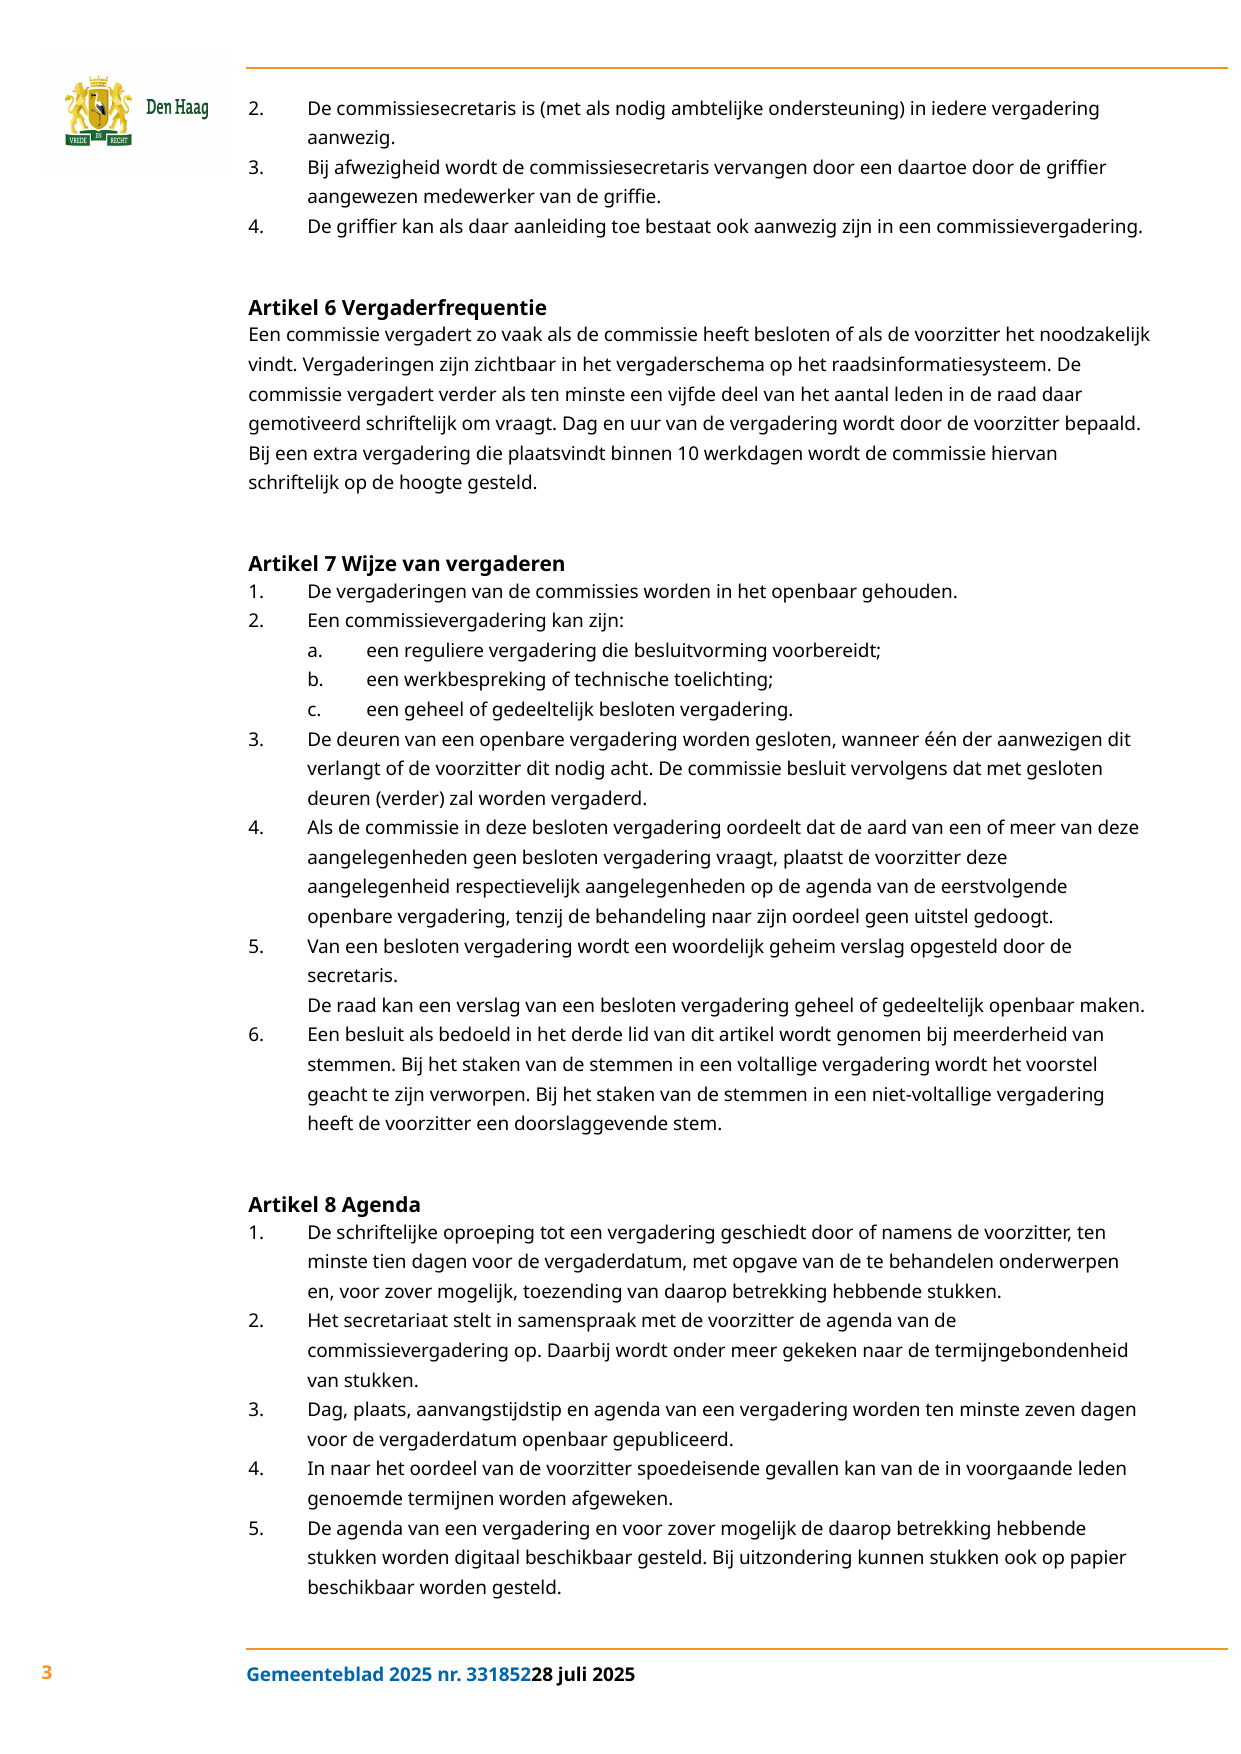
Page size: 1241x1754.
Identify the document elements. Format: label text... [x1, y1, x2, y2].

list een werkbespreking of technische toelichting; [307, 667, 1152, 692]
list De schriftelijke oproeping tot een vergadering geschiedt door of namens de voorzitter, ten minste tien dagen voor de vergaderdatum, met opgave van de te behandelen onderwerpen en, voor zover mogelijk, toezending van daarop betrekking hebbende stukken. [248, 1219, 1152, 1304]
list Het secretariaat stelt in samenspraak met de voorzitter de agenda van de commissievergadering op. Daarbij wordt onder meer gekeken naar de termijngebondenheid van stukken. [248, 1308, 1152, 1392]
list In naar het oordeel van de voorzitter spoedeisende gevallen kan van de in voorgaande leden genoemde termijnen worden afgeweken. [248, 1456, 1152, 1511]
list Als de commissie in deze besloten vergadering oordeelt dat de aard van een of meer van deze aangelegenheden geen besloten vergadering vraagt, plaatst de voorzitter deze aangelegenheid respectievelijk aangelegenheden op de agenda van de eerstvolgende openbare vergadering, tenzij de behandeling naar zijn oordeel geen uitstel gedoogt. [248, 814, 1152, 929]
list Een commissievergadering kan zijn: [248, 607, 1152, 633]
list De vergaderingen van de commissies worden in het openbaar gehouden. [248, 578, 1152, 604]
list een reguliere vergadering die besluitvorming voorbereidt; [307, 637, 1152, 663]
picture [41, 47, 231, 172]
list een geheel of gedeeltelijk besloten vergadering. [307, 696, 1152, 722]
list De commissiesecretaris is (met als nodig ambtelijke ondersteuning) in iedere vergadering aanwezig. [248, 95, 1152, 150]
list De griffier kan als daar aanleiding toe bestaat ook aanwezig zijn in een commissievergadering. [248, 213, 1152, 239]
text Artikel 6 Vergaderfrequentie [248, 293, 1152, 322]
text Artikel 7 Wijze van vergaderen [248, 549, 1152, 578]
list Bij afwezigheid wordt de commissiesecretaris vervangen door een daartoe door de griffier aangewezen medewerker van de griffie. [248, 154, 1152, 209]
list De agenda van een vergadering en voor zover mogelijk de daarop betrekking hebbende stukken worden digitaal beschikbaar gesteld. Bij uitzondering kunnen stukken ook op papier beschikbaar worden gesteld. [248, 1515, 1152, 1599]
list Een besluit als bedoeld in het derde lid van dit artikel wordt genomen bij meerderheid van stemmen. Bij het staken van de stemmen in een voltallige vergadering wordt het voorstel geacht te zijn verworpen. Bij het staken van de stemmen in een niet-voltallige vergadering heeft de voorzitter een doorslaggevende stem. [248, 1022, 1152, 1136]
text Artikel 8 Agenda [248, 1190, 1152, 1219]
list De deuren van een openbare vergadering worden gesloten, wanneer één der aanwezigen dit verlangt of de voorzitter dit nodig acht. De commissie besluit vervolgens dat met gesloten deuren (verder) zal worden vergaderd. [248, 726, 1152, 811]
list Van een besloten vergadering wordt een woordelijk geheim verslag opgesteld door de secretaris. [248, 933, 1152, 988]
list De raad kan een verslag van een besloten vergadering geheel of gedeeltelijk openbaar maken. [248, 992, 1152, 1018]
text Een commissie vergadert zo vaak als de commissie heeft besloten of als de voorzitter het noodzakelijk vindt. Vergaderingen zijn zichtbaar in het vergaderschema op het raadsinformatiesysteem. De commissie vergadert verder als ten minste een vijfde deel van het aantal leden in de raad daar gemotiveerd schriftelijk om vraagt. Dag en uur van de vergadering wordt door de voorzitter bepaald. Bij een extra vergadering die plaatsvindt binnen 10 werkdagen wordt de commissie hiervan schriftelijk op de hoogte gesteld. [248, 322, 1152, 495]
list Dag, plaats, aanvangstijdstip en agenda van een vergadering worden ten minste zeven dagen voor de vergaderdatum openbaar gepubliceerd. [248, 1396, 1152, 1452]
